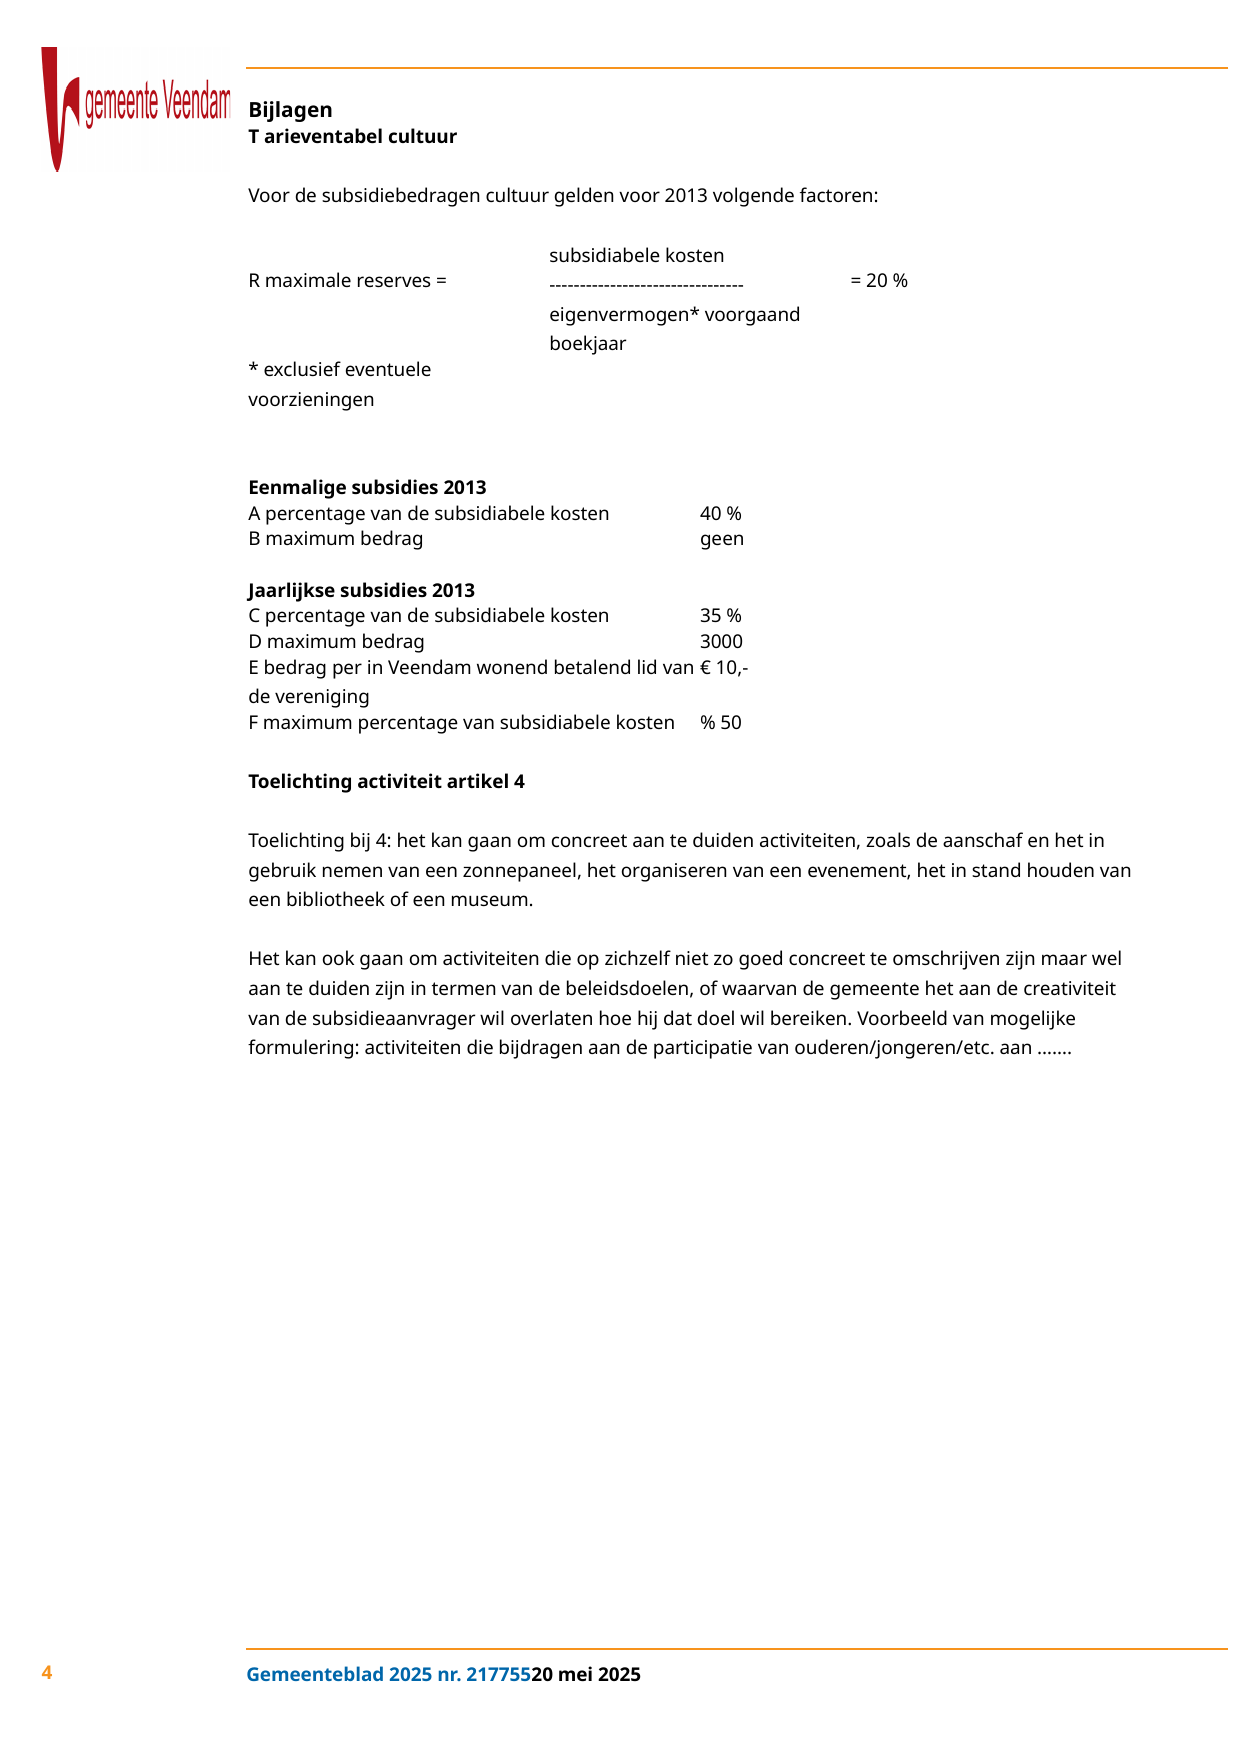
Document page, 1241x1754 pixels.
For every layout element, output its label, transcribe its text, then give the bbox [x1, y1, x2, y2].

table_cell B maximum bedrag [248, 526, 700, 551]
table_header [850, 242, 1152, 267]
table_cell [700, 551, 1152, 577]
table_cell E bedrag per in Veendam wonend betalend lid van de vereniging [248, 654, 700, 709]
table_cell 40 % [700, 500, 1152, 526]
table_cell [248, 551, 700, 577]
table_cell R maximale reserves = [248, 268, 549, 293]
text Toelichting activiteit artikel 4 [248, 768, 1152, 794]
table_cell C percentage van de subsidiabele kosten [248, 603, 700, 628]
table_header [248, 242, 549, 267]
table_cell € 10,- [700, 654, 1152, 709]
text Bijlagen [248, 95, 1152, 123]
text Toelichting bij 4: het kan gaan om concreet aan te duiden activiteiten, zoals de aanschaf en het in gebruik nemen van een zonnepaneel, het organiseren van een evenement, het in stand houden van een bibliotheek of een museum. [248, 827, 1152, 912]
table_cell [549, 356, 850, 441]
table_cell 35 % [700, 603, 1152, 628]
table_cell [850, 293, 1152, 356]
table_cell F maximum percentage van subsidiabele kosten [248, 710, 700, 735]
table_header [700, 474, 1152, 500]
table_cell [850, 356, 1152, 441]
table_cell * exclusief eventuele voorzieningen [248, 356, 549, 441]
table_cell % 50 [700, 710, 1152, 735]
table_cell 3000 [700, 629, 1152, 654]
table_cell [248, 293, 549, 356]
table_header Eenmalige subsidies 2013 [248, 474, 700, 500]
text T arieventabel cultuur [248, 123, 1152, 149]
table_cell = 20 % [850, 268, 1152, 293]
table_cell Jaarlijkse subsidies 2013 [248, 577, 700, 603]
table_cell [700, 577, 1152, 603]
text Het kan ook gaan om activiteiten die op zichzelf niet zo goed concreet te omschrijven zijn maar wel aan te duiden zijn in termen van de beleidsdoelen, of waarvan de gemeente het aan de creativiteit van de subsidieaanvrager wil overlaten hoe hij dat doel wil bereiken. Voorbeeld van mogelijke formulering: activiteiten die bijdragen aan de participatie van ouderen/jongeren/etc. aan ……. [248, 946, 1152, 1060]
table_cell A percentage van de subsidiabele kosten [248, 500, 700, 526]
table_cell D maximum bedrag [248, 629, 700, 654]
table_cell geen [700, 526, 1152, 551]
picture [41, 47, 231, 172]
text Voor de subsidiebedragen cultuur gelden voor 2013 volgende factoren: [248, 182, 1152, 208]
table_header subsidiabele kosten -------------------------------- eigenvermogen* voorgaand boekjaar [549, 242, 850, 356]
